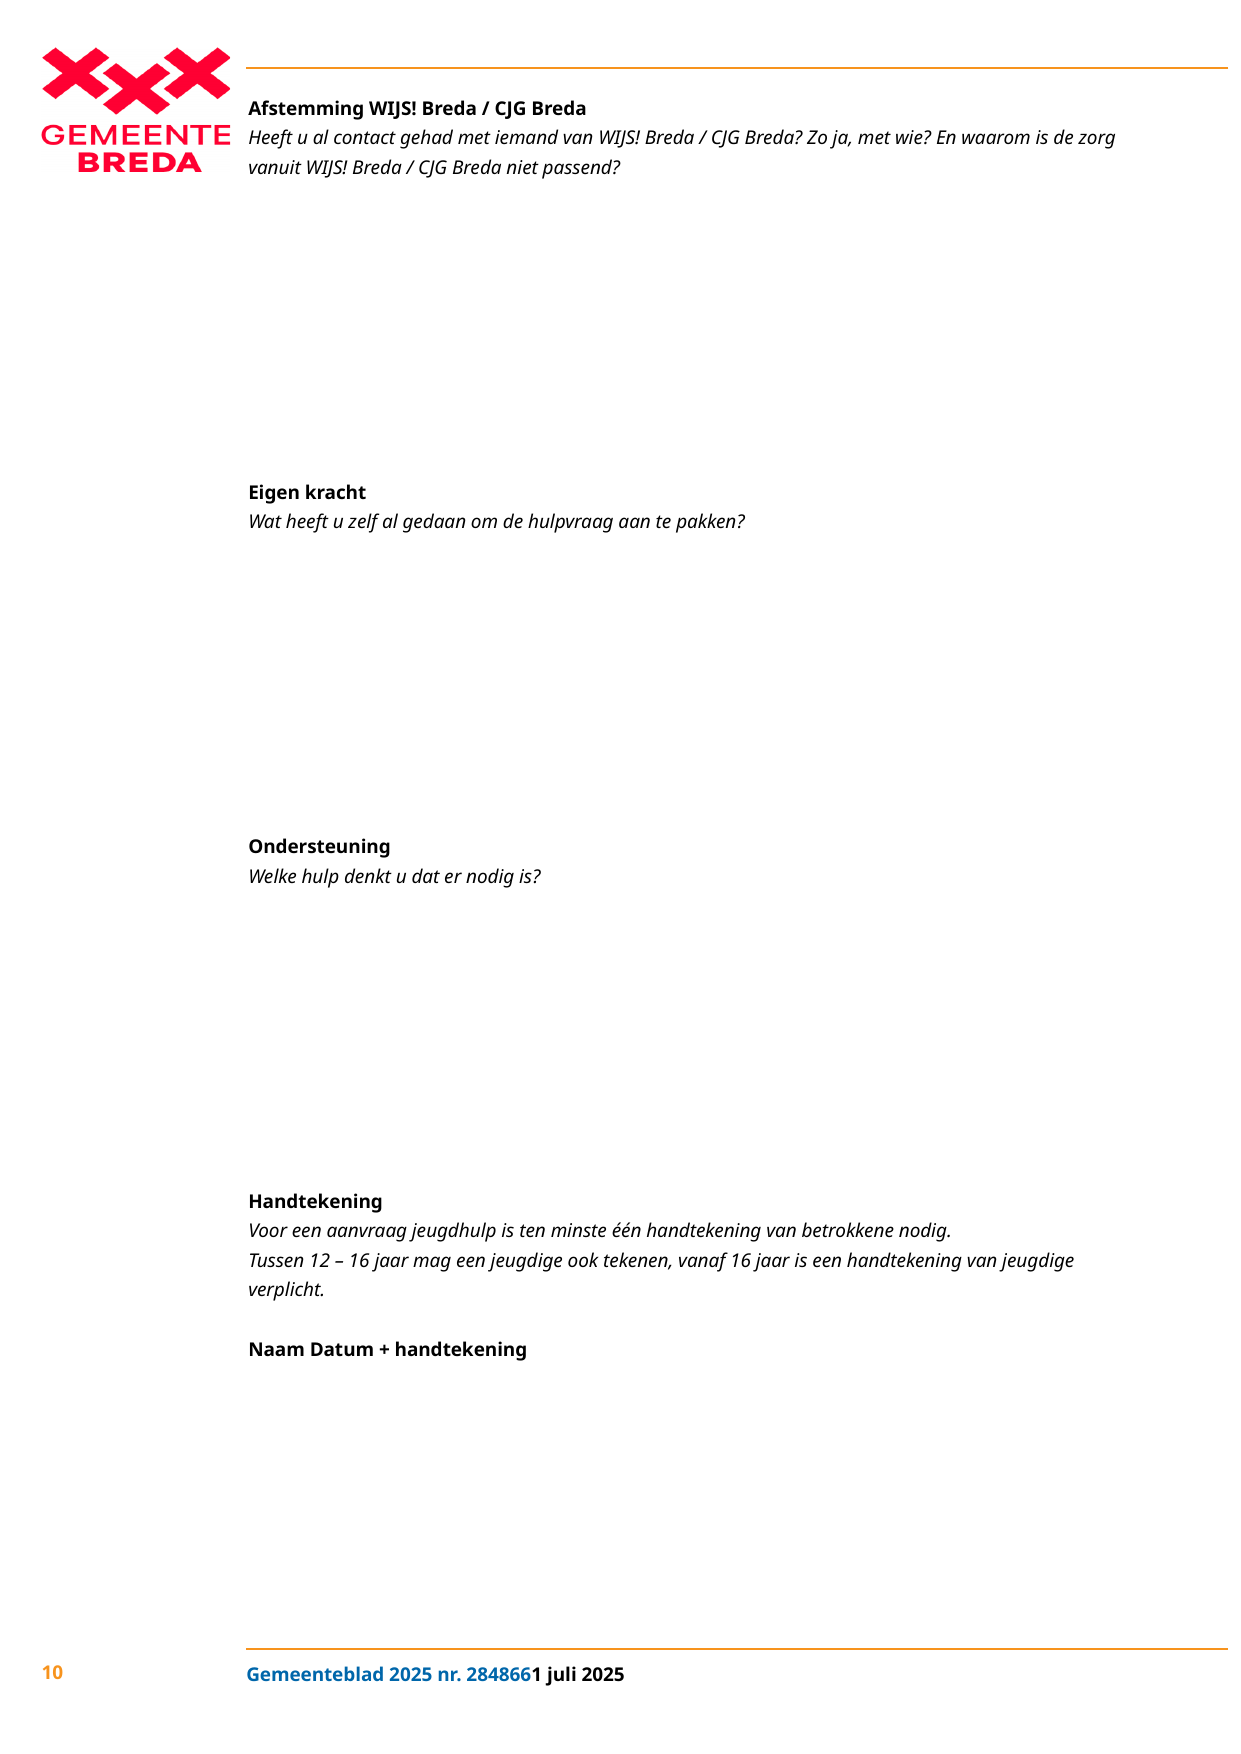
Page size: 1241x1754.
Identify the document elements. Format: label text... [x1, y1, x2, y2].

text Eigen kracht [248, 479, 1152, 504]
text Welke hulp denkt u dat er nodig is? [248, 863, 1152, 889]
table_header [248, 922, 1152, 1155]
table_header Naam Datum + handtekening [248, 1336, 1152, 1569]
table_header [248, 568, 1152, 801]
text Voor een aanvraag jeugdhulp is ten minste één handtekening van betrokkene nodig. [248, 1217, 1152, 1243]
picture [41, 47, 231, 172]
text Ondersteuning [248, 833, 1152, 859]
table_header [248, 213, 1152, 446]
text Afstemming WIJS! Breda / CJG Breda [248, 95, 1152, 121]
text Heeft u al contact gehad met iemand van WIJS! Breda / CJG Breda? Zo ja, met wie? En waarom is de zorg vanuit WIJS! Breda / CJG Breda niet passend? [248, 124, 1152, 180]
text Wat heeft u zelf al gedaan om de hulpvraag aan te pakken? [248, 508, 1152, 534]
text Handtekening [248, 1188, 1152, 1213]
text Tussen 12 – 16 jaar mag een jeugdige ook tekenen, vanaf 16 jaar is een handtekening van jeugdige verplicht. [248, 1247, 1152, 1302]
